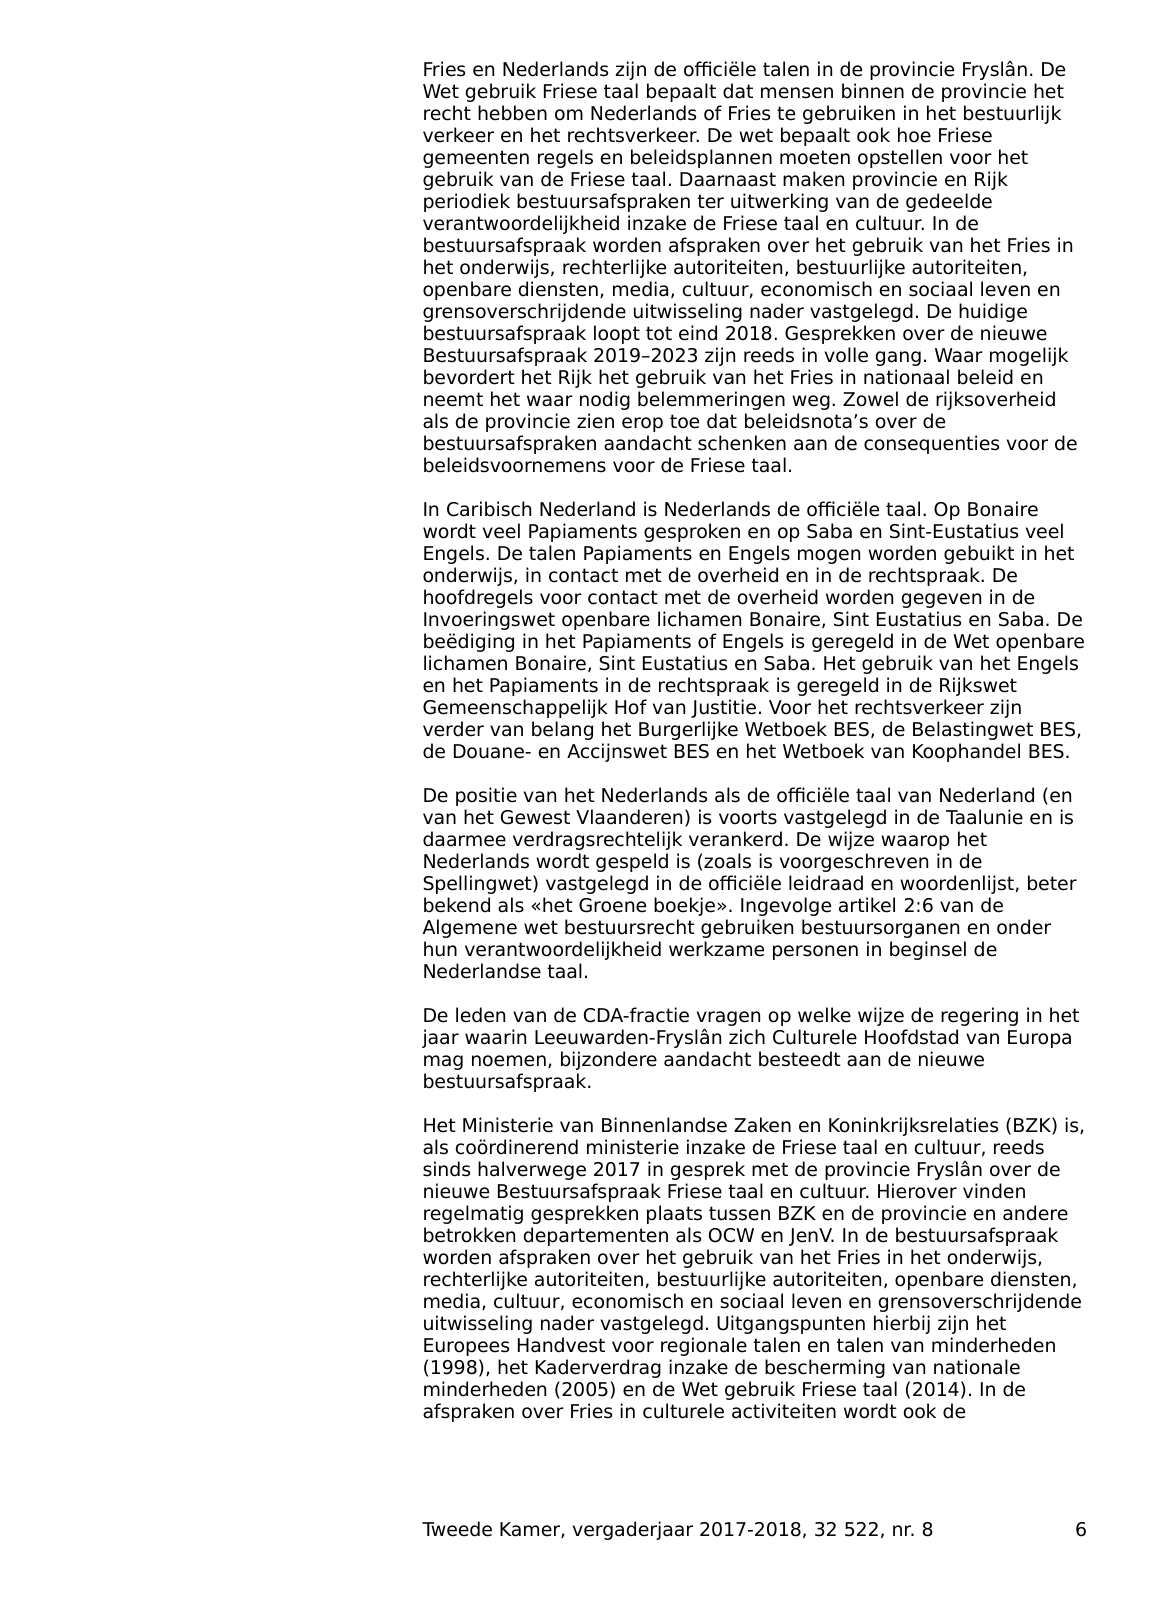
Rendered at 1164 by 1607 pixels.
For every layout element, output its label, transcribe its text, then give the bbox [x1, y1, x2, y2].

text De positie van het Nederlands als de officiële taal van Nederland (en van het Gewest Vlaanderen) is voorts vastgelegd in de Taalunie en is daarmee verdragsrechtelijk verankerd. De wijze waarop het Nederlands wordt gespeld is (zoals is voorgeschreven in de Spellingwet) vastgelegd in de officiële leidraad en woordenlijst, beter bekend als «het Groene boekje». Ingevolge artikel 2:6 van de Algemene wet bestuursrecht gebruiken bestuursorganen en onder hun verantwoordelijkheid werkzame personen in beginsel de Nederlandse taal. [422, 785, 1087, 983]
text De leden van de CDA-fractie vragen op welke wijze de regering in het jaar waarin Leeuwarden-Fryslân zich Culturele Hoofdstad van Europa mag noemen, bijzondere aandacht besteedt aan de nieuwe bestuursafspraak. [422, 1005, 1087, 1093]
text Fries en Nederlands zijn de officiële talen in de provincie Fryslân. De Wet gebruik Friese taal bepaalt dat mensen binnen de provincie het recht hebben om Nederlands of Fries te gebruiken in het bestuurlijk verkeer en het rechtsverkeer. De wet bepaalt ook hoe Friese gemeenten regels en beleidsplannen moeten opstellen voor het gebruik van de Friese taal. Daarnaast maken provincie en Rijk periodiek bestuursafspraken ter uitwerking van de gedeelde verantwoordelijkheid inzake de Friese taal en cultuur. In de bestuursafspraak worden afspraken over het gebruik van het Fries in het onderwijs, rechterlijke autoriteiten, bestuurlijke autoriteiten, openbare diensten, media, cultuur, economisch en sociaal leven en grensoverschrijdende uitwisseling nader vastgelegd. De huidige bestuursafspraak loopt tot eind 2018. Gesprekken over de nieuwe Bestuursafspraak 2019–2023 zijn reeds in volle gang. Waar mogelijk bevordert het Rijk het gebruik van het Fries in nationaal beleid en neemt het waar nodig belemmeringen weg. Zowel de rijksoverheid als de provincie zien erop toe dat beleidsnota’s over de bestuursafspraken aandacht schenken aan de consequenties voor de beleidsvoornemens voor de Friese taal. [422, 59, 1087, 477]
text In Caribisch Nederland is Nederlands de officiële taal. Op Bonaire wordt veel Papiaments gesproken en op Saba en Sint-Eustatius veel Engels. De talen Papiaments en Engels mogen worden gebuikt in het onderwijs, in contact met de overheid en in de rechtspraak. De hoofdregels voor contact met de overheid worden gegeven in de Invoeringswet openbare lichamen Bonaire, Sint Eustatius en Saba. De beëdiging in het Papiaments of Engels is geregeld in de Wet openbare lichamen Bonaire, Sint Eustatius en Saba. Het gebruik van het Engels en het Papiaments in de rechtspraak is geregeld in de Rijkswet Gemeenschappelijk Hof van Justitie. Voor het rechtsverkeer zijn verder van belang het Burgerlijke Wetboek BES, de Belastingwet BES, de Douane- en Accijnswet BES en het Wetboek van Koophandel BES. [422, 499, 1087, 763]
text Het Ministerie van Binnenlandse Zaken en Koninkrijksrelaties (BZK) is, als coördinerend ministerie inzake de Friese taal en cultuur, reeds sinds halverwege 2017 in gesprek met de provincie Fryslân over de nieuwe Bestuursafspraak Friese taal en cultuur. Hierover vinden regelmatig gesprekken plaats tussen BZK en de provincie en andere betrokken departementen als OCW en JenV. In de bestuursafspraak worden afspraken over het gebruik van het Fries in het onderwijs, rechterlijke autoriteiten, bestuurlijke autoriteiten, openbare diensten, media, cultuur, economisch en sociaal leven en grensoverschrijdende uitwisseling nader vastgelegd. Uitgangspunten hierbij zijn het Europees Handvest voor regionale talen en talen van minderheden (1998), het Kaderverdrag inzake de bescherming van nationale minderheden (2005) en de Wet gebruik Friese taal (2014). In de afspraken over Fries in culturele activiteiten wordt ook de [422, 1115, 1087, 1423]
